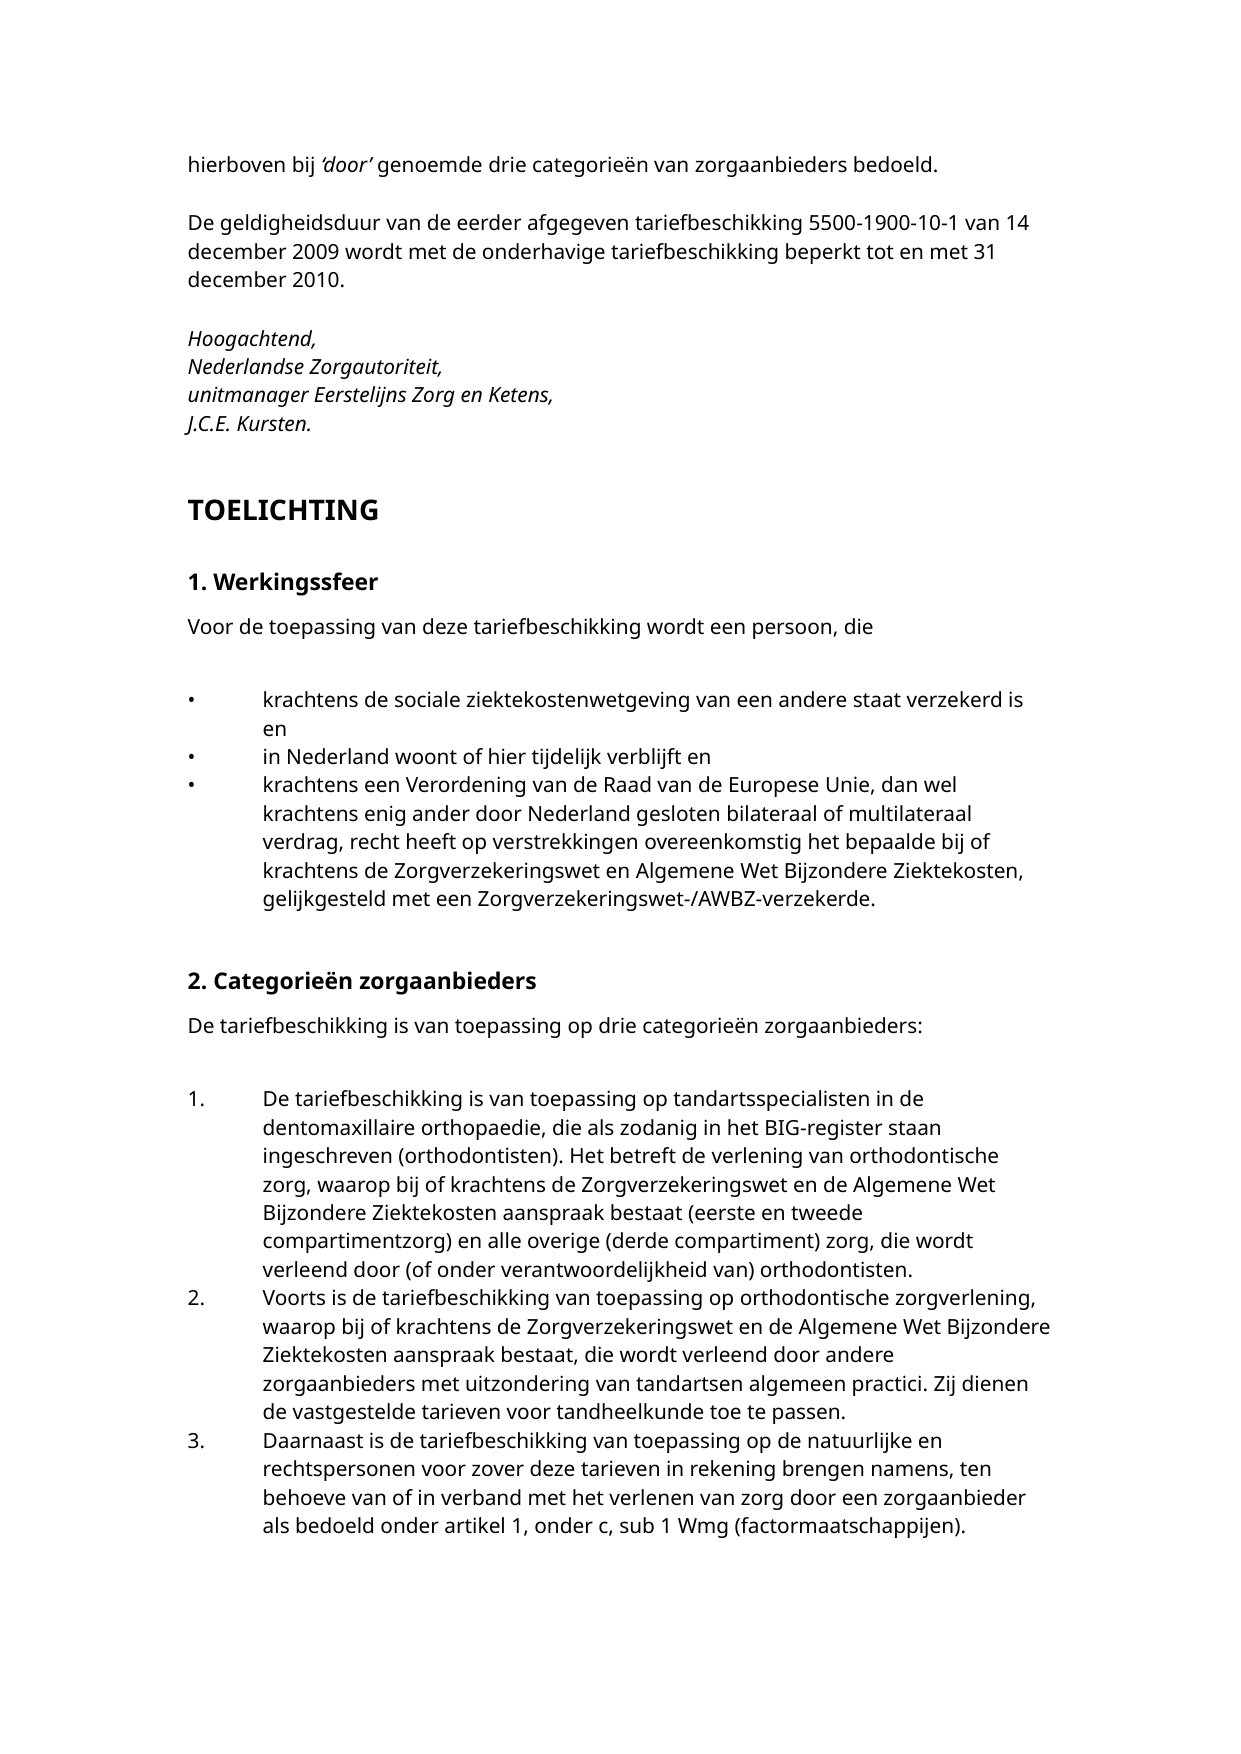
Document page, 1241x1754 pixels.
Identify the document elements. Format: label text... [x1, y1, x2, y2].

text Hoogachtend, [187, 324, 1053, 352]
text unitmanager Eerstelijns Zorg en Ketens, [187, 381, 1053, 409]
list krachtens de sociale ziektekostenwetgeving van een andere staat verzekerd is en [187, 685, 1053, 742]
text Nederlandse Zorgautoriteit, [187, 352, 1053, 381]
text Voor de toepassing van deze tariefbeschikking wordt een persoon, die [187, 612, 1053, 641]
subtitle 2. Categorieën zorgaanbieders [187, 965, 1053, 997]
text De tariefbeschikking is van toepassing op drie categorieën zorgaanbieders: [187, 1012, 1053, 1040]
list Daarnaast is de tariefbeschikking van toepassing op de natuurlijke en rechtspersonen voor zover deze tarieven in rekening brengen namens, ten behoeve van of in verband met het verlenen van zorg door een zorgaanbieder als bedoeld onder artikel 1, onder c, sub 1 Wmg (factormaatschappijen). [187, 1426, 1053, 1539]
list De tariefbeschikking is van toepassing op tandartsspecialisten in de dentomaxillaire orthopaedie, die als zodanig in het BIG-register staan ingeschreven (orthodontisten). Het betreft de verlening van orthodontische zorg, waarop bij of krachtens de Zorgverzekeringswet en de Algemene Wet Bijzondere Ziektekosten aanspraak bestaat (eerste en tweede compartimentzorg) en alle overige (derde compartiment) zorg, die wordt verleend door (of onder verantwoordelijkheid van) orthodontisten. [187, 1084, 1053, 1283]
text De geldigheidsduur van de eerder afgegeven tariefbeschikking 5500-1900-10-1 van 14 december 2009 wordt met de onderhavige tariefbeschikking beperkt tot en met 31 december 2010. [187, 208, 1053, 294]
text J.C.E. Kursten. [187, 409, 1053, 437]
list in Nederland woont of hier tijdelijk verblijft en [187, 742, 1053, 771]
subtitle 1. Werkingssfeer [187, 566, 1053, 597]
list krachtens een Verordening van de Raad van de Europese Unie, dan wel krachtens enig ander door Nederland gesloten bilateraal of multilateraal verdrag, recht heeft op verstrekkingen overeenkomstig het bepaalde bij of krachtens de Zorgverzekeringswet en Algemene Wet Bijzondere Ziektekosten, gelijkgesteld met een Zorgverzekeringswet-/AWBZ-verzekerde. [187, 771, 1053, 913]
text hierboven bij ‘door’ genoemde drie categorieën van zorgaanbieders bedoeld. [187, 150, 1053, 178]
list Voorts is de tariefbeschikking van toepassing op orthodontische zorgverlening, waarop bij of krachtens de Zorgverzekeringswet en de Algemene Wet Bijzondere Ziektekosten aanspraak bestaat, die wordt verleend door andere zorgaanbieders met uitzondering van tandartsen algemeen practici. Zij dienen de vastgestelde tarieven voor tandheelkunde toe te passen. [187, 1283, 1053, 1426]
subtitle TOELICHTING [187, 490, 1053, 529]
